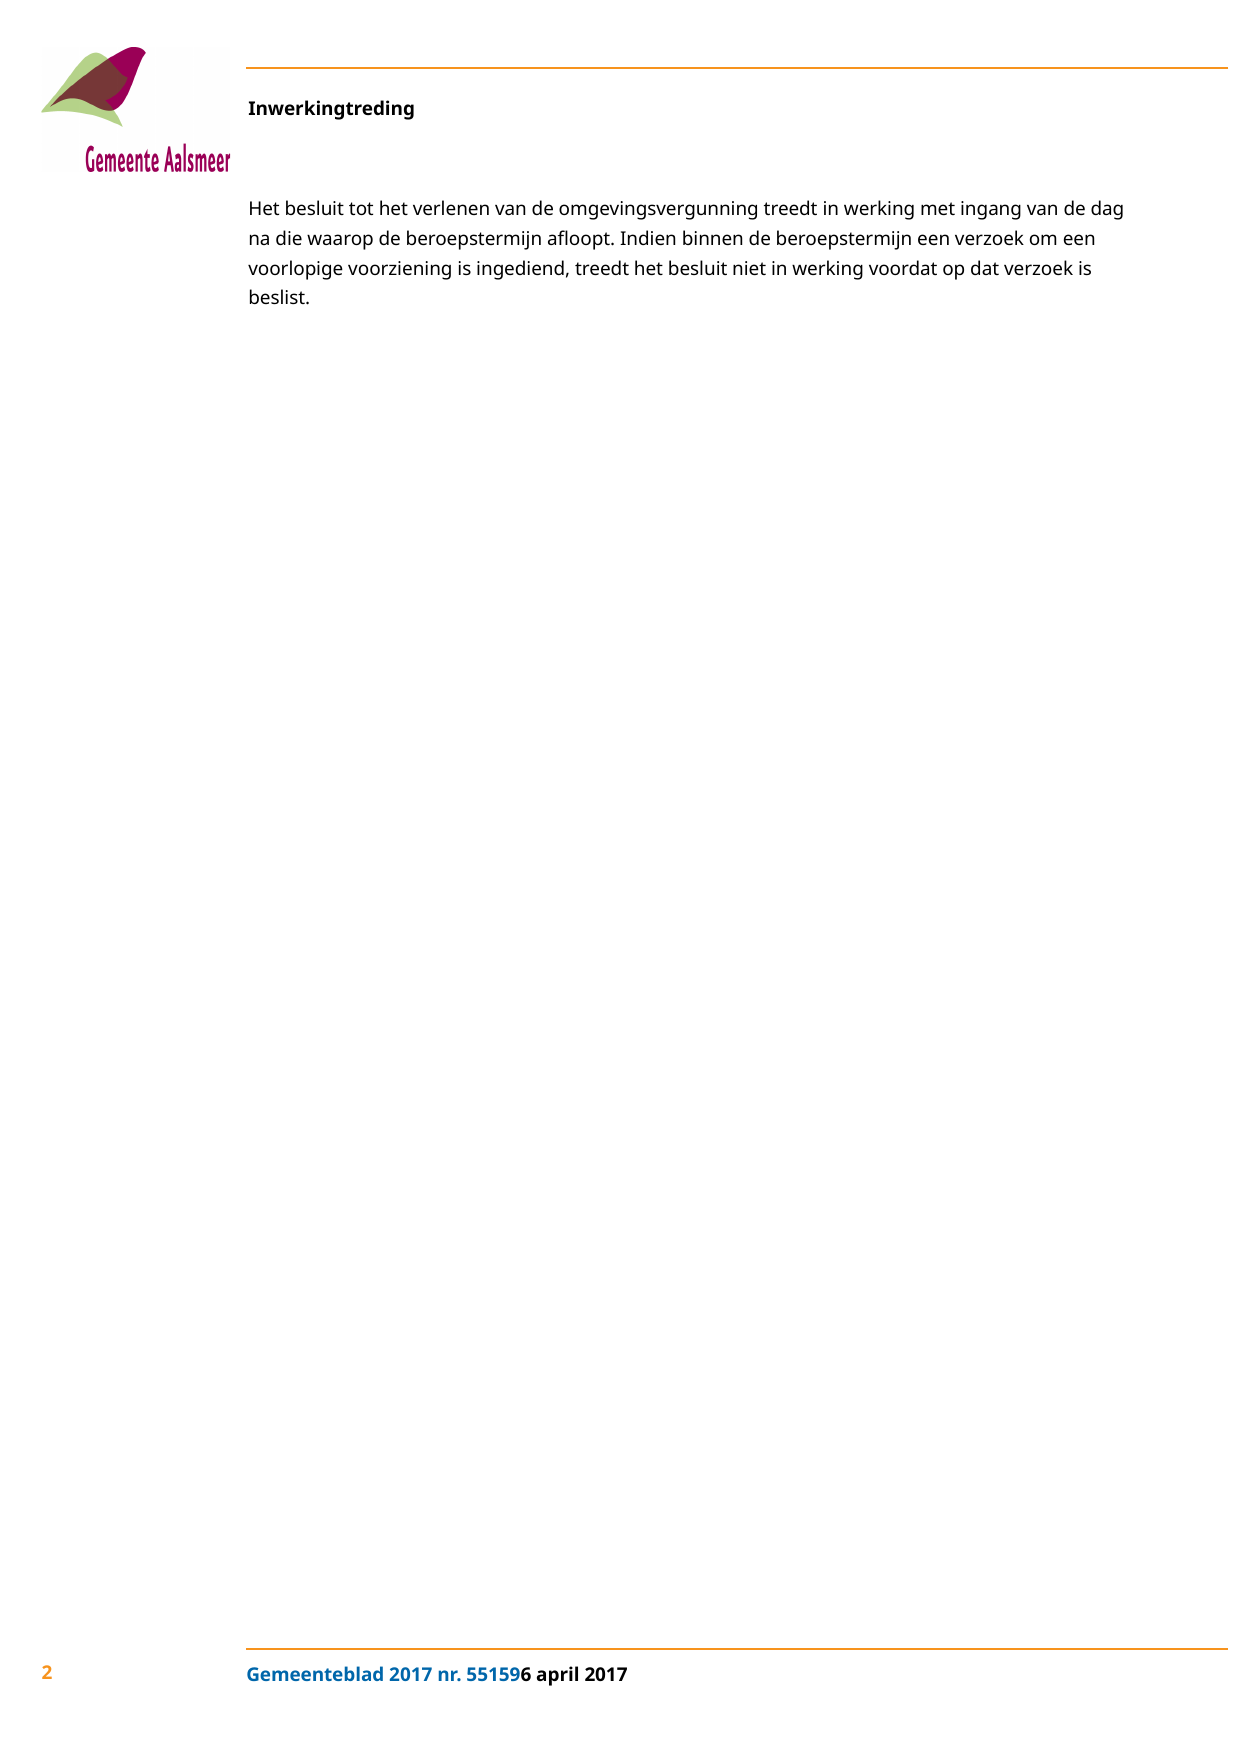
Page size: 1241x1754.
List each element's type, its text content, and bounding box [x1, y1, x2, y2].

text Het besluit tot het verlenen van de omgevingsvergunning treedt in werking met ingang van de dag na die waarop de beroepstermijn afloopt. Indien binnen de beroepstermijn een verzoek om een voorlopige voorziening is ingediend, treedt het besluit niet in werking voordat op dat verzoek is beslist. [248, 196, 1152, 310]
picture [41, 47, 231, 172]
text Inwerkingtreding [248, 95, 1152, 121]
